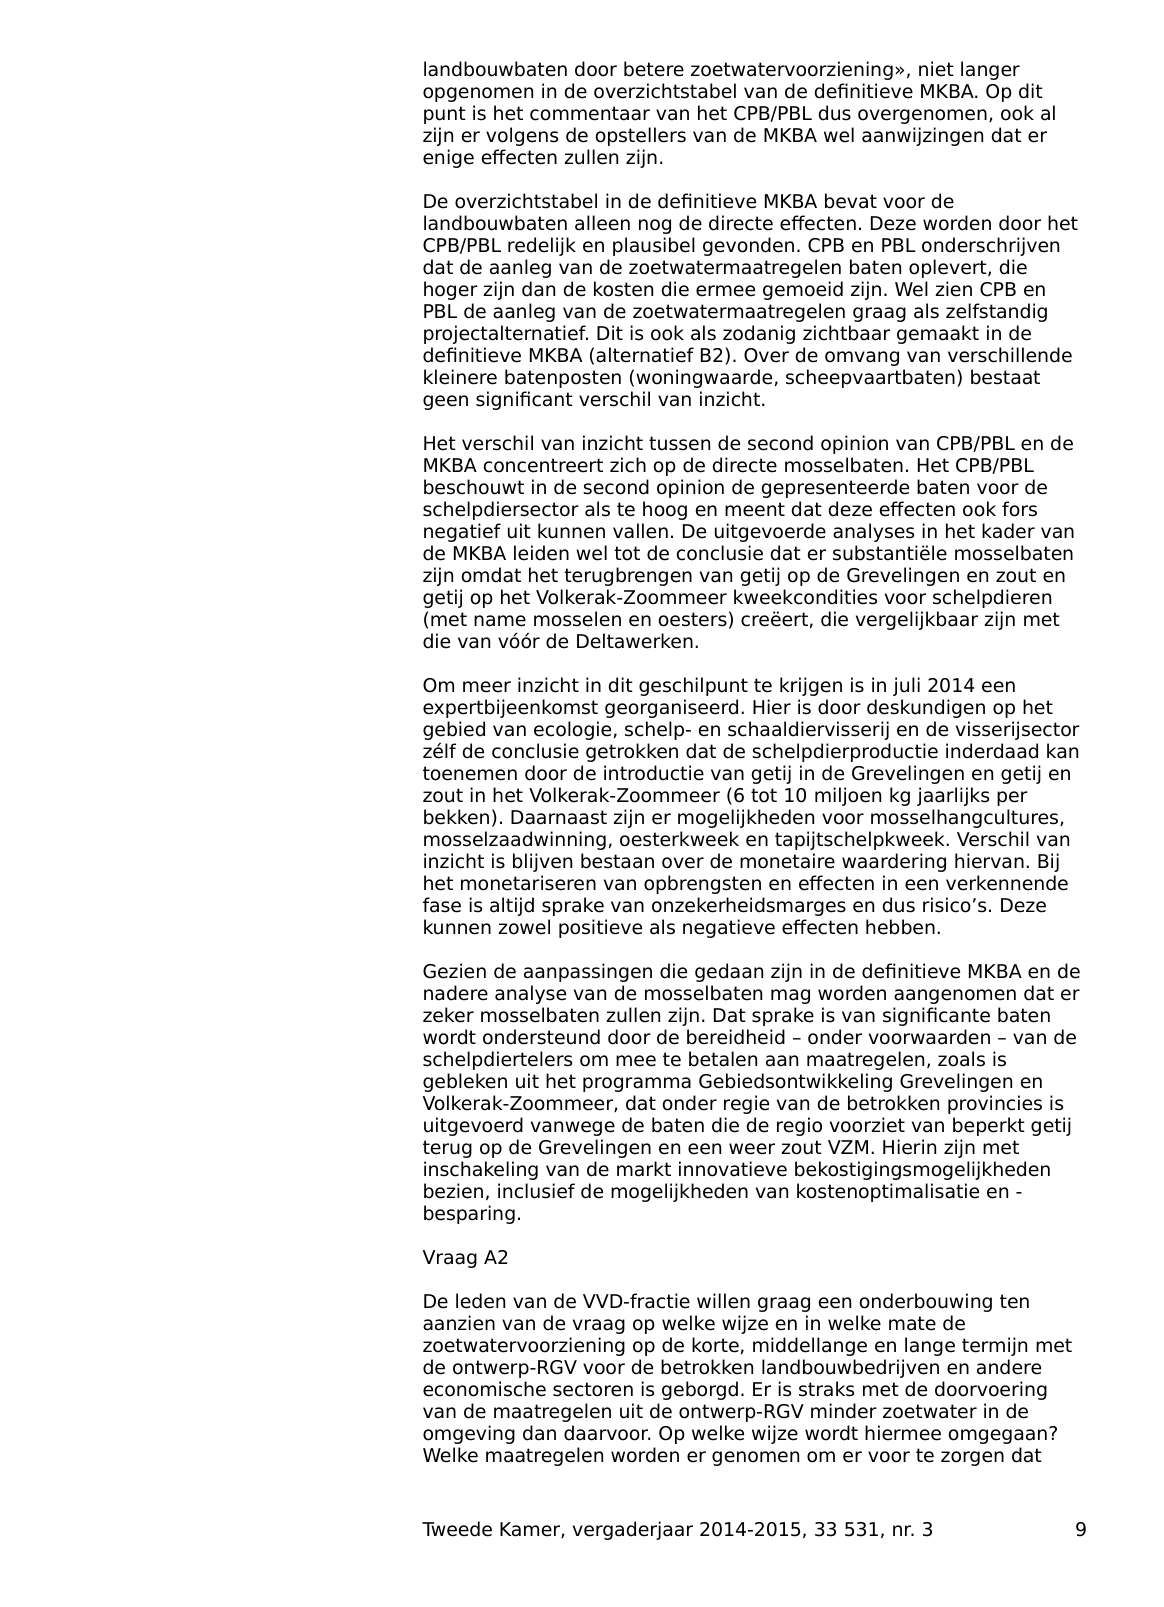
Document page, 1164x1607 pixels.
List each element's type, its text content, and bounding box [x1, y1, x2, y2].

text Het verschil van inzicht tussen de second opinion van CPB/PBL en de MKBA concentreert zich op de directe mosselbaten. Het CPB/PBL beschouwt in de second opinion de gepresenteerde baten voor de schelpdiersector als te hoog en meent dat deze effecten ook fors negatief uit kunnen vallen. De uitgevoerde analyses in het kader van de MKBA leiden wel tot de conclusie dat er substantiële mosselbaten zijn omdat het terugbrengen van getij op de Grevelingen en zout en getij op het Volkerak-Zoommeer kweekcondities voor schelpdieren (met name mosselen en oesters) creëert, die vergelijkbaar zijn met die van vóór de Deltawerken. [422, 433, 1087, 653]
text De leden van de VVD-fractie willen graag een onderbouwing ten aanzien van de vraag op welke wijze en in welke mate de zoetwatervoorziening op de korte, middellange en lange termijn met de ontwerp-RGV voor de betrokken landbouwbedrijven en andere economische sectoren is geborgd. Er is straks met de doorvoering van de maatregelen uit de ontwerp-RGV minder zoetwater in de omgeving dan daarvoor. Op welke wijze wordt hiermee omgegaan? Welke maatregelen worden er genomen om er voor te zorgen dat [422, 1291, 1087, 1467]
text Gezien de aanpassingen die gedaan zijn in de definitieve MKBA en de nadere analyse van de mosselbaten mag worden aangenomen dat er zeker mosselbaten zullen zijn. Dat sprake is van significante baten wordt ondersteund door de bereidheid – onder voorwaarden – van de schelpdiertelers om mee te betalen aan maatregelen, zoals is gebleken uit het programma Gebiedsontwikkeling Grevelingen en Volkerak-Zoommeer, dat onder regie van de betrokken provincies is uitgevoerd vanwege de baten die de regio voorziet van beperkt getij terug op de Grevelingen en een weer zout VZM. Hierin zijn met inschakeling van de markt innovatieve bekostigingsmogelijkheden bezien, inclusief de mogelijkheden van kostenoptimalisatie en -besparing. [422, 961, 1087, 1225]
text De overzichtstabel in de definitieve MKBA bevat voor de landbouwbaten alleen nog de directe effecten. Deze worden door het CPB/PBL redelijk en plausibel gevonden. CPB en PBL onderschrijven dat de aanleg van de zoetwatermaatregelen baten oplevert, die hoger zijn dan de kosten die ermee gemoeid zijn. Wel zien CPB en PBL de aanleg van de zoetwatermaatregelen graag als zelfstandig projectalternatief. Dit is ook als zodanig zichtbaar gemaakt in de definitieve MKBA (alternatief B2). Over de omvang van verschillende kleinere batenposten (woningwaarde, scheepvaartbaten) bestaat geen significant verschil van inzicht. [422, 191, 1087, 411]
text Om meer inzicht in dit geschilpunt te krijgen is in juli 2014 een expertbijeenkomst georganiseerd. Hier is door deskundigen op het gebied van ecologie, schelp- en schaaldiervisserij en de visserijsector zélf de conclusie getrokken dat de schelpdierproductie inderdaad kan toenemen door de introductie van getij in de Grevelingen en getij en zout in het Volkerak-Zoommeer (6 tot 10 miljoen kg jaarlijks per bekken). Daarnaast zijn er mogelijkheden voor mosselhangcultures, mosselzaadwinning, oesterkweek en tapijtschelpkweek. Verschil van inzicht is blijven bestaan over de monetaire waardering hiervan. Bij het monetariseren van opbrengsten en effecten in een verkennende fase is altijd sprake van onzekerheidsmarges en dus risico’s. Deze kunnen zowel positieve als negatieve effecten hebben. [422, 675, 1087, 939]
text landbouwbaten door betere zoetwatervoorziening», niet langer opgenomen in de overzichtstabel van de definitieve MKBA. Op dit punt is het commentaar van het CPB/PBL dus overgenomen, ook al zijn er volgens de opstellers van de MKBA wel aanwijzingen dat er enige effecten zullen zijn. [422, 59, 1087, 169]
subtitle Vraag A2 [422, 1247, 1087, 1269]
